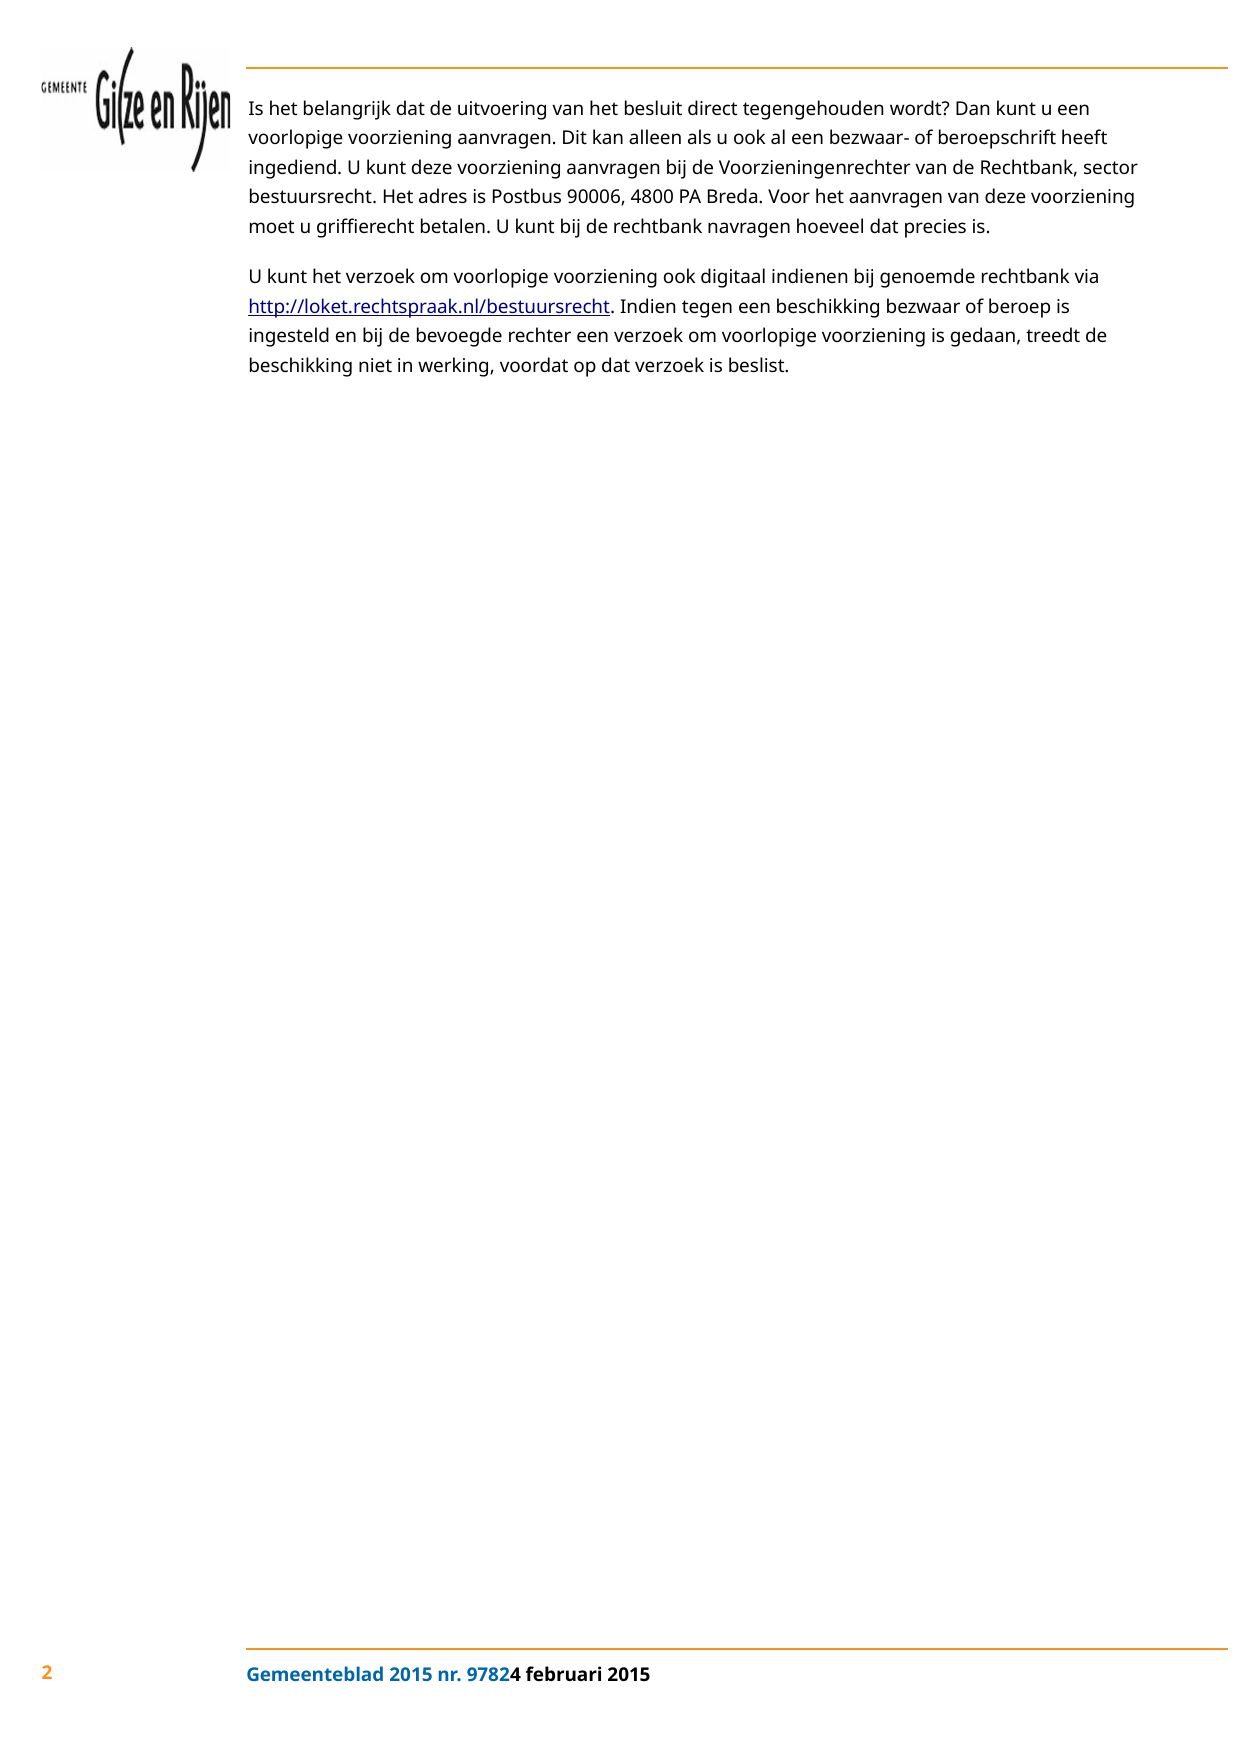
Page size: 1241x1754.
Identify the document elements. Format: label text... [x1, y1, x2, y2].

text Is het belangrijk dat de uitvoering van het besluit direct tegengehouden wordt? Dan kunt u een voorlopige voorziening aanvragen. Dit kan alleen als u ook al een bezwaar- of beroepschrift heeft ingediend. U kunt deze voorziening aanvragen bij de Voorzieningenrechter van de Rechtbank, sector bestuursrecht. Het adres is Postbus 90006, 4800 PA Breda. Voor het aanvragen van deze voorziening moet u griffierecht betalen. U kunt bij de rechtbank navragen hoeveel dat precies is. [248, 95, 1152, 239]
picture [41, 47, 231, 172]
text U kunt het verzoek om voorlopige voorziening ook digitaal indienen bij genoemde rechtbank via http://loket.rechtspraak.nl/bestuursrecht. Indien tegen een beschikking bezwaar of beroep is ingesteld en bij de bevoegde rechter een verzoek om voorlopige voorziening is gedaan, treedt de beschikking niet in werking, voordat op dat verzoek is beslist. [248, 263, 1152, 378]
